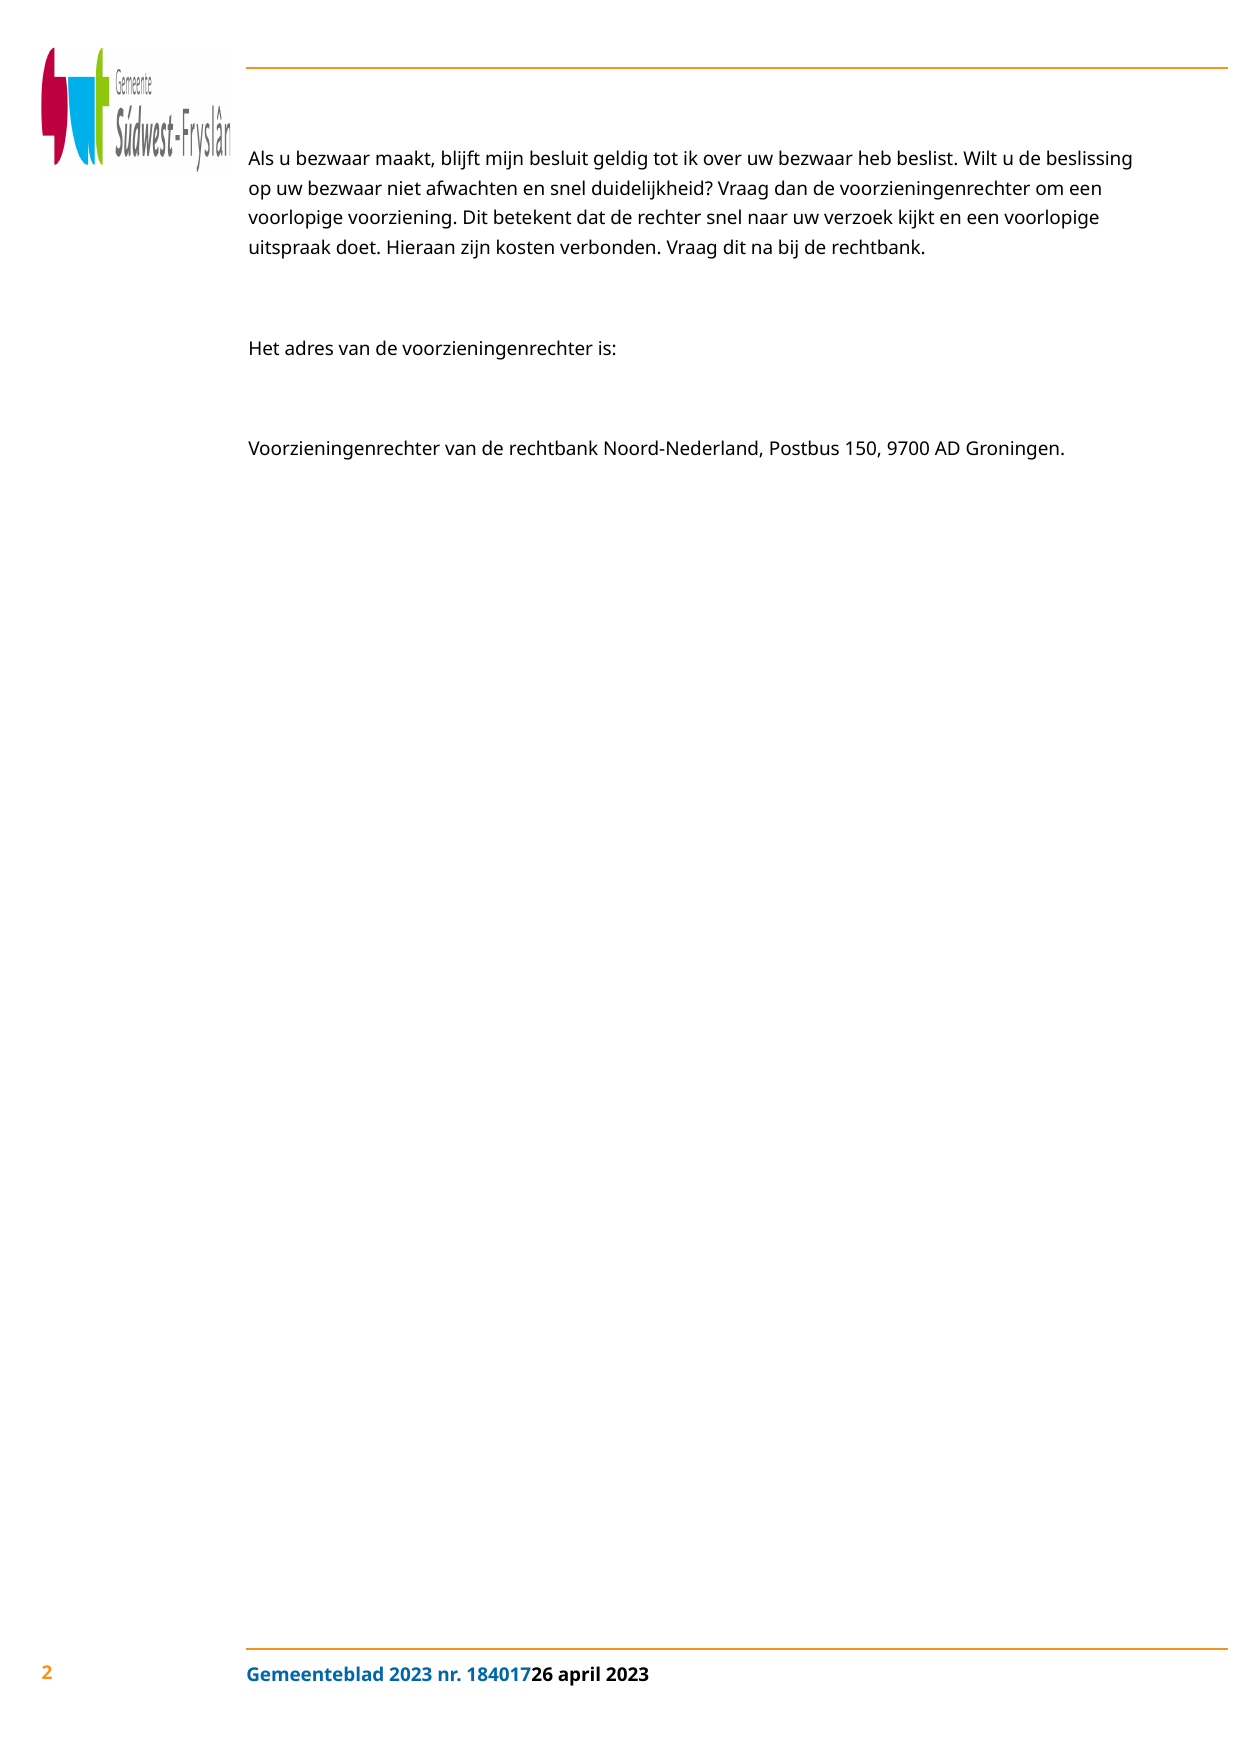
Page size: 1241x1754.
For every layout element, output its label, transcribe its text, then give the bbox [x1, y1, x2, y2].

text Voorzieningenrechter van de rechtbank Noord-Nederland, Postbus 150, 9700 AD Groningen. [248, 436, 1152, 461]
text Het adres van de voorzieningenrechter is: [248, 335, 1152, 361]
picture [41, 47, 231, 172]
text Als u bezwaar maakt, blijft mijn besluit geldig tot ik over uw bezwaar heb beslist. Wilt u de beslissing op uw bezwaar niet afwachten en snel duidelijkheid? Vraag dan de voorzieningenrechter om een voorlopige voorziening. Dit betekent dat de rechter snel naar uw verzoek kijkt en een voorlopige uitspraak doet. Hieraan zijn kosten verbonden. Vraag dit na bij de rechtbank. [248, 145, 1152, 260]
